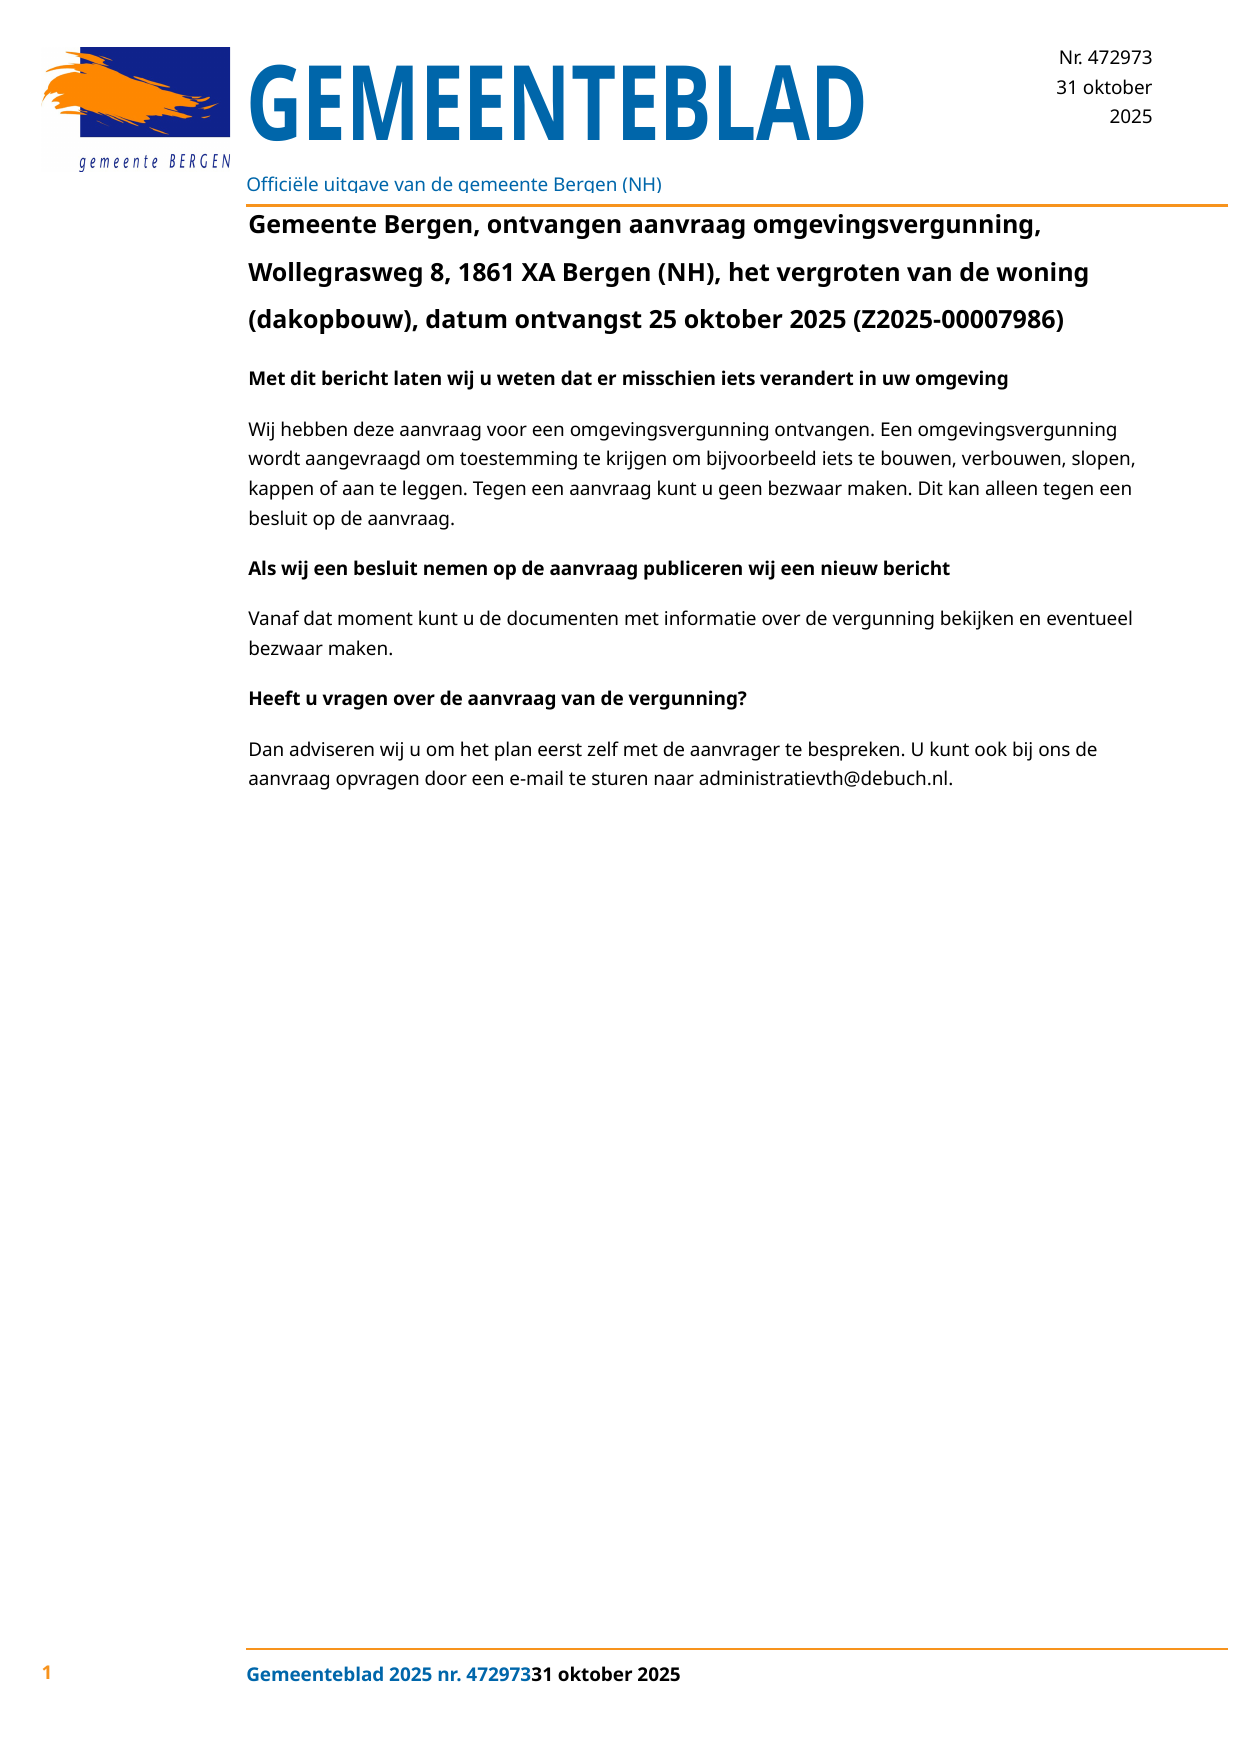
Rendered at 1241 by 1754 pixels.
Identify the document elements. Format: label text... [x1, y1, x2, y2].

picture [41, 47, 231, 172]
text Wij hebben deze aanvraag voor een omgevingsvergunning ontvangen. Een omgevingsvergunning wordt aangevraagd om toestemming te krijgen om bijvoorbeeld iets te bouwen, verbouwen, slopen, kappen of aan te leggen. Tegen een aanvraag kunt u geen bezwaar maken. Dit kan alleen tegen een besluit op de aanvraag. [248, 416, 1152, 530]
text Gemeente Bergen, ontvangen aanvraag omgevingsvergunning, Wollegrasweg 8, 1861 XA Bergen (NH), het vergroten van de woning (dakopbouw), datum ontvangst 25 oktober 2025 (Z2025-00007986) [248, 207, 1152, 336]
text Vanaf dat moment kunt u de documenten met informatie over de vergunning bekijken en eventueel bezwaar maken. [248, 606, 1152, 661]
text Dan adviseren wij u om het plan eerst zelf met de aanvrager te bespreken. U kunt ook bij ons de aanvraag opvragen door een e-mail te sturen naar administratievth@debuch.nl. [248, 736, 1152, 791]
text Als wij een besluit nemen op de aanvraag publiceren wij een nieuw bericht [248, 555, 1152, 581]
text Heeft u vragen over de aanvraag van de vergunning? [248, 686, 1152, 711]
text Met dit bericht laten wij u weten dat er misschien iets verandert in uw omgeving [248, 366, 1152, 391]
